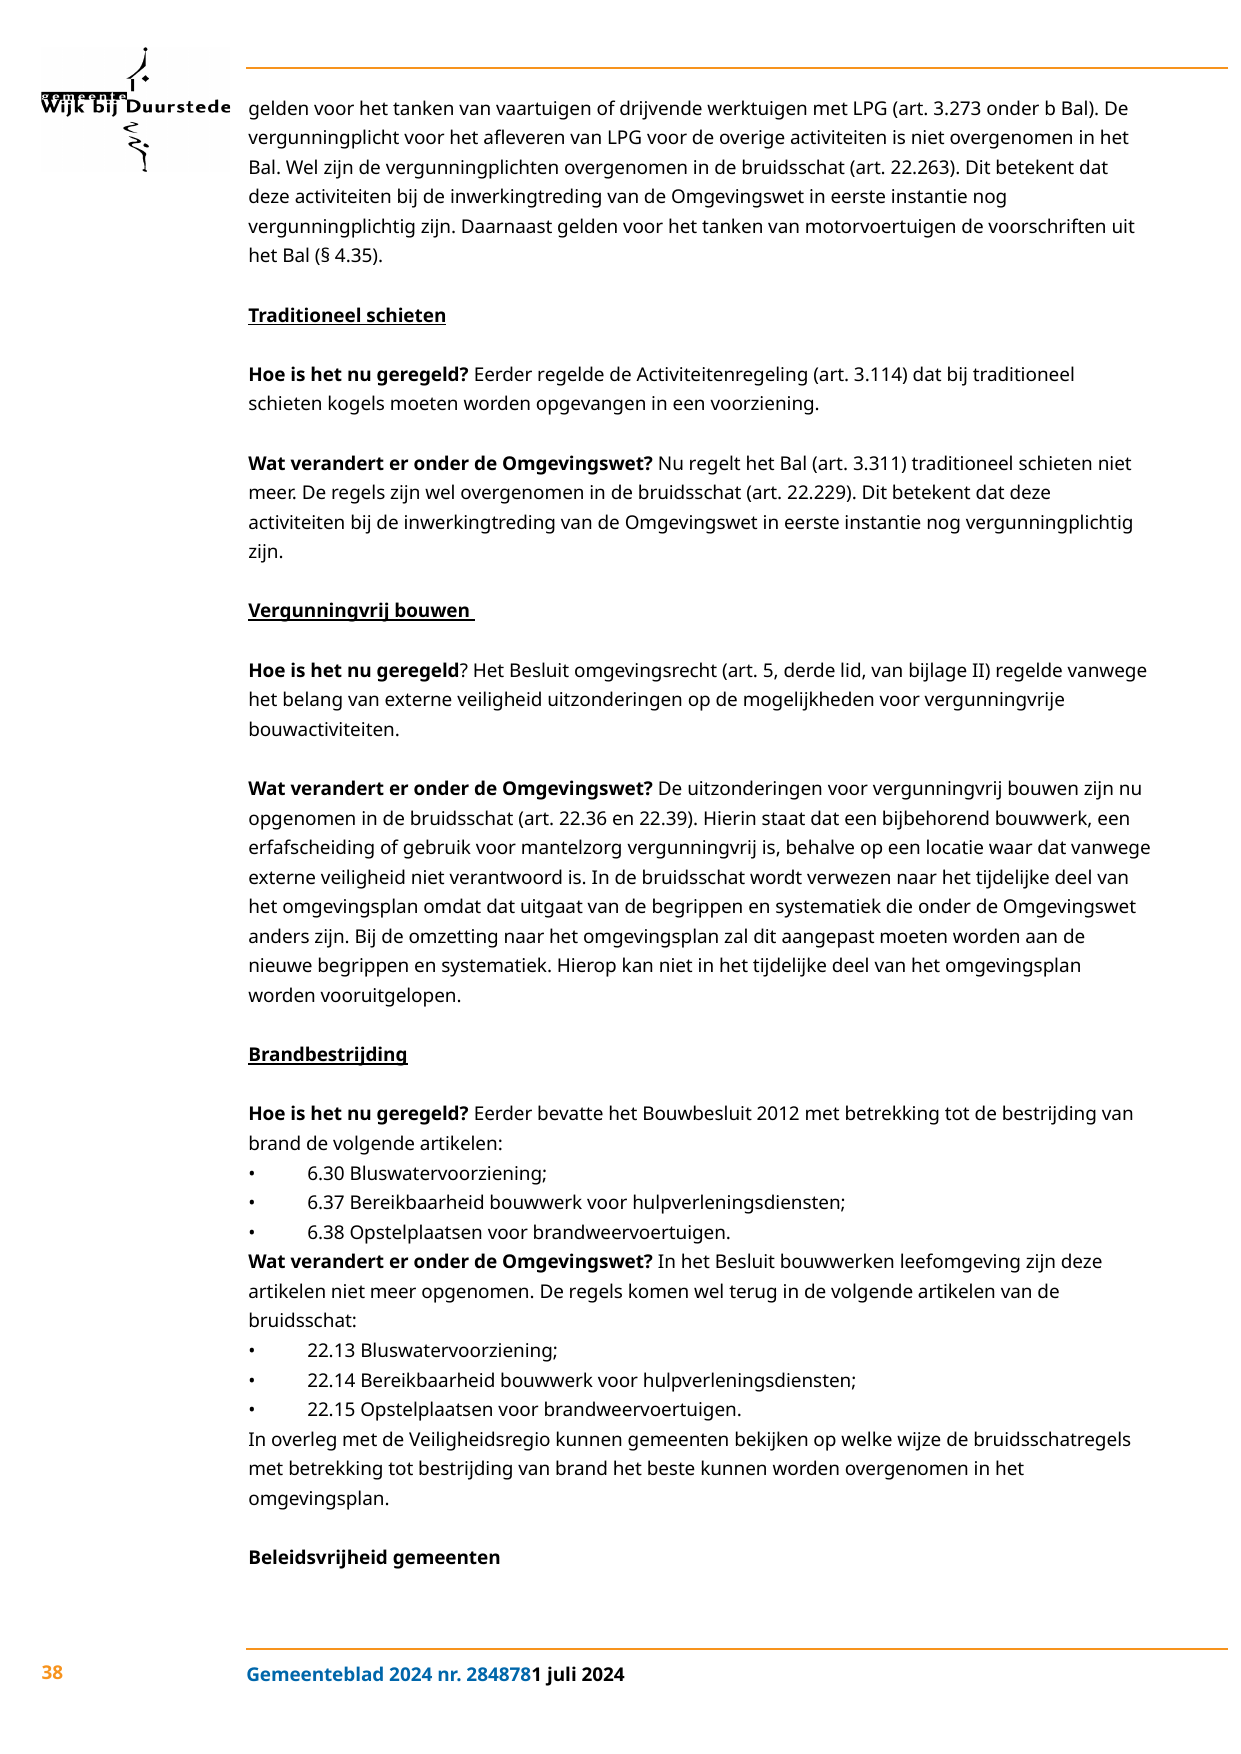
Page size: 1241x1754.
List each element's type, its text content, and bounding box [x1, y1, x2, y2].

text Wat verandert er onder de Omgevingswet? Nu regelt het Bal (art. 3.311) traditioneel schieten niet meer. De regels zijn wel overgenomen in de bruidsschat (art. 22.229). Dit betekent dat deze activiteiten bij de inwerkingtreding van de Omgevingswet in eerste instantie nog vergunningplichtig zijn. [248, 450, 1152, 564]
text In overleg met de Veiligheidsregio kunnen gemeenten bekijken op welke wijze de bruidsschatregels met betrekking tot bestrijding van brand het beste kunnen worden overgenomen in het omgevingsplan. [248, 1426, 1152, 1511]
text Brandbestrijding [248, 1041, 1152, 1067]
text Wat verandert er onder de Omgevingswet? De uitzonderingen voor vergunningvrij bouwen zijn nu opgenomen in de bruidsschat (art. 22.36 en 22.39). Hierin staat dat een bijbehorend bouwwerk, een erfafscheiding of gebruik voor mantelzorg vergunningvrij is, behalve op een locatie waar dat vanwege externe veiligheid niet verantwoord is. In de bruidsschat wordt verwezen naar het tijdelijke deel van het omgevingsplan omdat dat uitgaat van de begrippen en systematiek die onder de Omgevingswet anders zijn. Bij de omzetting naar het omgevingsplan zal dit aangepast moeten worden aan de nieuwe begrippen en systematiek. Hierop kan niet in het tijdelijke deel van het omgevingsplan worden vooruitgelopen. [248, 775, 1152, 1008]
text gelden voor het tanken van vaartuigen of drijvende werktuigen met LPG (art. 3.273 onder b Bal). De vergunningplicht voor het afleveren van LPG voor de overige activiteiten is niet overgenomen in het Bal. Wel zijn de vergunningplichten overgenomen in de bruidsschat (art. 22.263). Dit betekent dat deze activiteiten bij de inwerkingtreding van de Omgevingswet in eerste instantie nog vergunningplichtig zijn. Daarnaast gelden voor het tanken van motorvoertuigen de voorschriften uit het Bal (§ 4.35). [248, 95, 1152, 268]
list 22.13 Bluswatervoorziening; [248, 1337, 1152, 1363]
text Hoe is het nu geregeld? Het Besluit omgevingsrecht (art. 5, derde lid, van bijlage II) regelde vanwege het belang van externe veiligheid uitzonderingen op de mogelijkheden voor vergunningvrije bouwactiviteiten. [248, 657, 1152, 742]
list 6.30 Bluswatervoorziening; [248, 1160, 1152, 1186]
list 22.14 Bereikbaarheid bouwwerk voor hulpverleningsdiensten; [248, 1367, 1152, 1393]
text Hoe is het nu geregeld? Eerder regelde de Activiteitenregeling (art. 3.114) dat bij traditioneel schieten kogels moeten worden opgevangen in een voorziening. [248, 361, 1152, 416]
text Traditioneel schieten [248, 302, 1152, 328]
text Wat verandert er onder de Omgevingswet? In het Besluit bouwwerken leefomgeving zijn deze artikelen niet meer opgenomen. De regels komen wel terug in de volgende artikelen van de bruidsschat: [248, 1248, 1152, 1333]
text Vergunningvrij bouwen [248, 598, 1152, 623]
text Hoe is het nu geregeld? Eerder bevatte het Bouwbesluit 2012 met betrekking tot de bestrijding van brand de volgende artikelen: [248, 1101, 1152, 1156]
table_header Beleidsvrijheid gemeenten [248, 1545, 1152, 1600]
list 6.37 Bereikbaarheid bouwwerk voor hulpverleningsdiensten; [248, 1189, 1152, 1215]
picture [41, 47, 231, 172]
list 6.38 Opstelplaatsen voor brandweervoertuigen. [248, 1219, 1152, 1245]
list 22.15 Opstelplaatsen voor brandweervoertuigen. [248, 1396, 1152, 1422]
